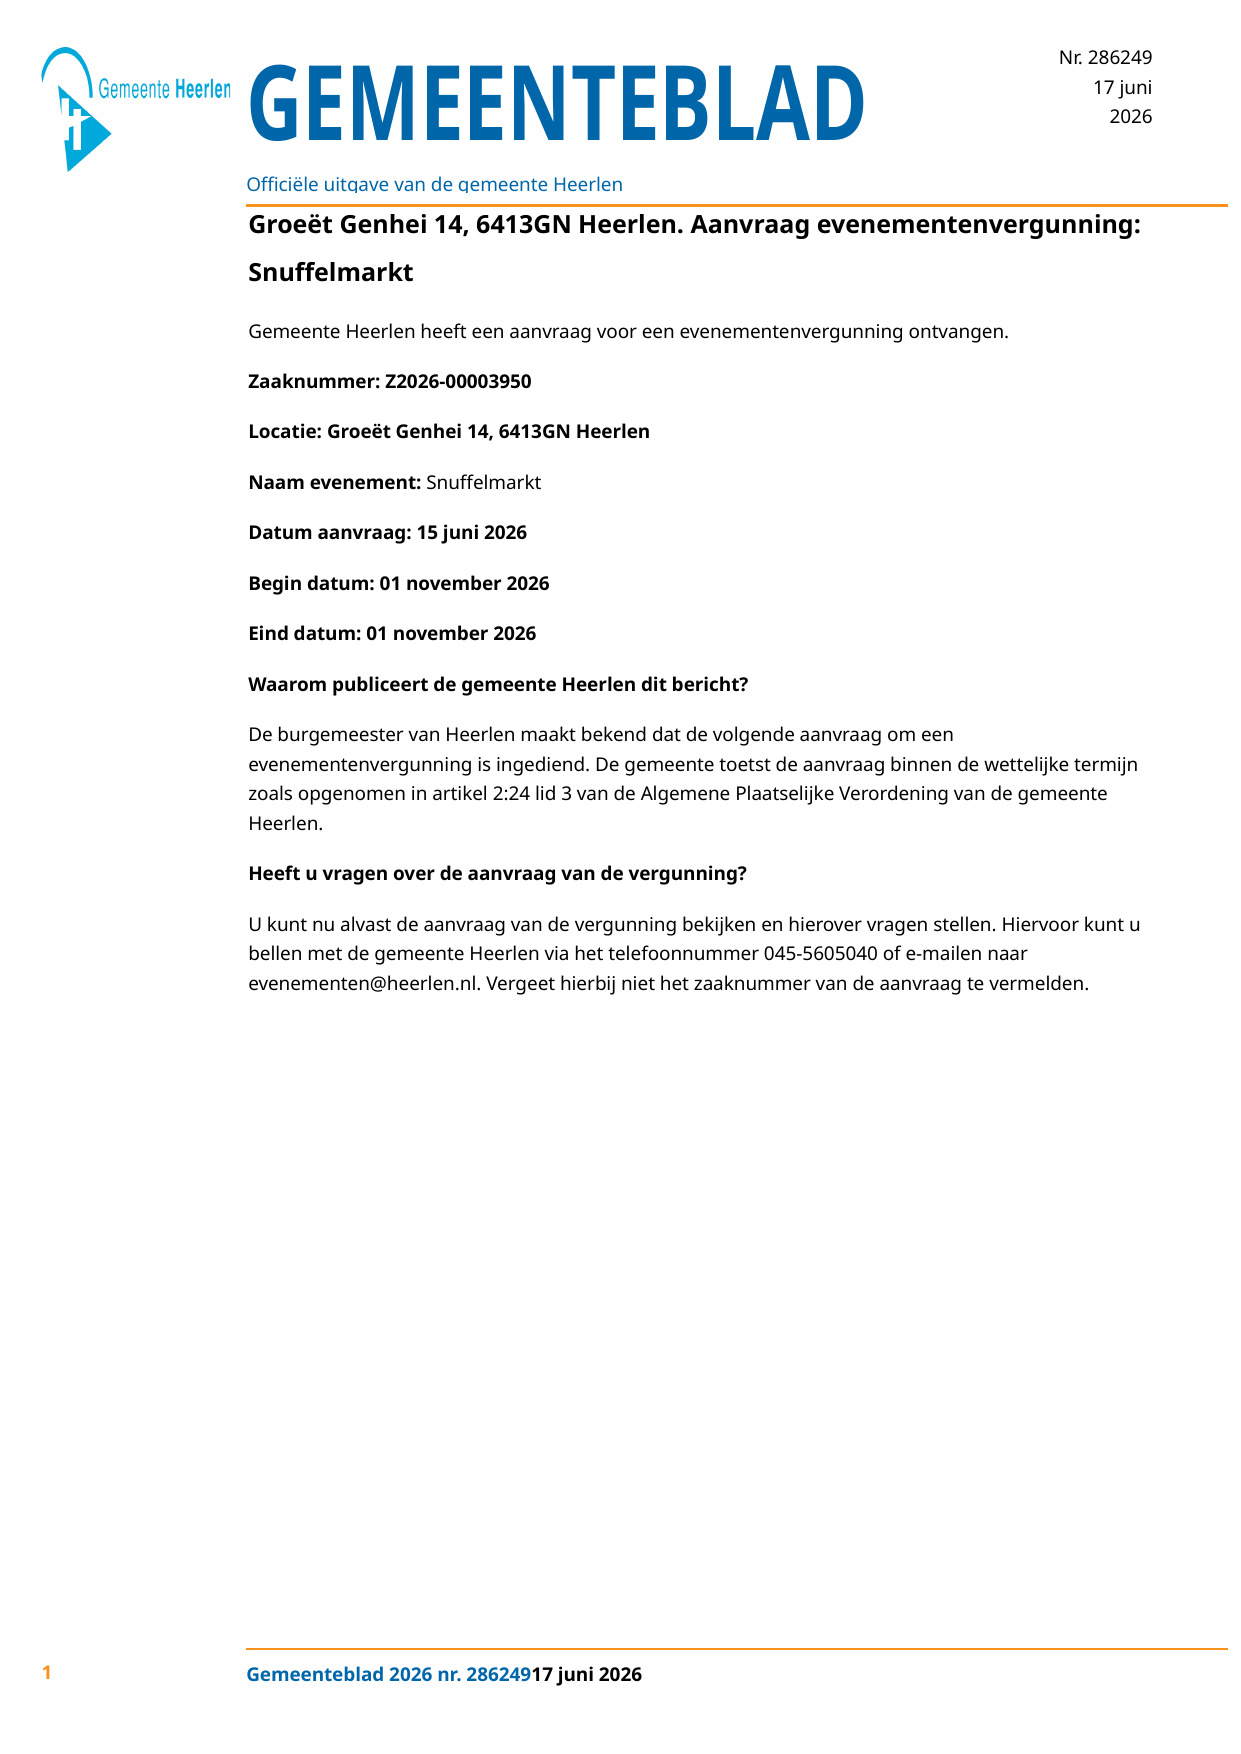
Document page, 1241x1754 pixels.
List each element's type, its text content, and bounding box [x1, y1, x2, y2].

text Zaaknummer: Z2026-00003950 [248, 368, 1152, 394]
text Gemeente Heerlen heeft een aanvraag voor een evenementenvergunning ontvangen. [248, 318, 1152, 344]
picture [41, 47, 59, 70]
text Eind datum: 01 november 2026 [248, 620, 1152, 646]
text Locatie: Groeët Genhei 14, 6413GN Heerlen [248, 419, 1152, 444]
picture [41, 47, 231, 172]
text Naam evenement: Snuffelmarkt [248, 469, 1152, 495]
text De burgemeester van Heerlen maakt bekend dat de volgende aanvraag om een evenementenvergunning is ingediend. De gemeente toetst de aanvraag binnen de wettelijke termijn zoals opgenomen in artikel 2:24 lid 3 van de Algemene Plaatselijke Verordening van de gemeente Heerlen. [248, 721, 1152, 836]
text Begin datum: 01 november 2026 [248, 570, 1152, 596]
text Waarom publiceert de gemeente Heerlen dit bericht? [248, 671, 1152, 697]
text U kunt nu alvast de aanvraag van de vergunning bekijken en hierover vragen stellen. Hiervoor kunt u bellen met de gemeente Heerlen via het telefoonnummer 045-5605040 of e-mailen naar evenementen@heerlen.nl. Vergeet hierbij niet het zaaknummer van de aanvraag te vermelden. [248, 911, 1152, 996]
text Groeët Genhei 14, 6413GN Heerlen. Aanvraag evenementenvergunning: Snuffelmarkt [248, 207, 1152, 288]
text Heeft u vragen over de aanvraag van de vergunning? [248, 860, 1152, 886]
text Datum aanvraag: 15 juni 2026 [248, 519, 1152, 545]
